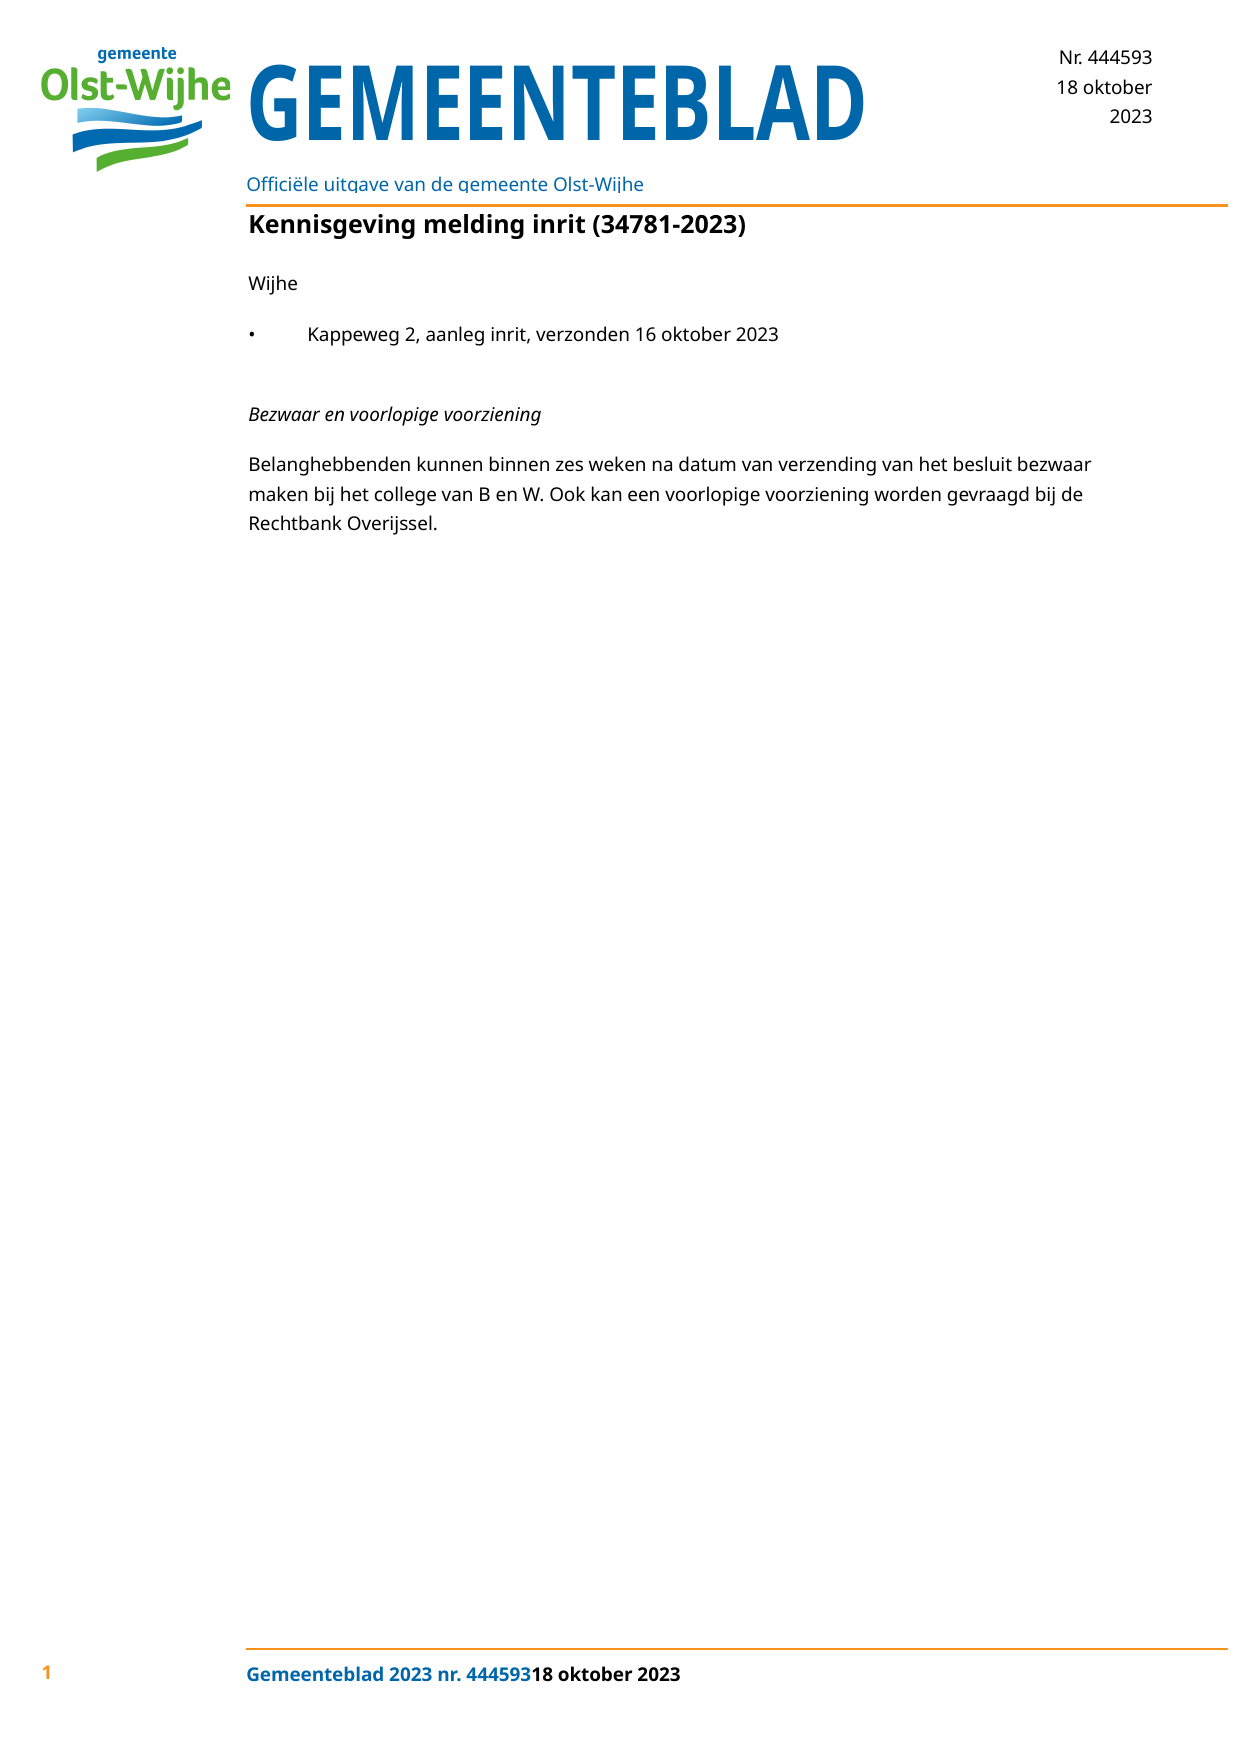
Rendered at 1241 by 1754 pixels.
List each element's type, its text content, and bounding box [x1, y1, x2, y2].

list Kappeweg 2, aanleg inrit, verzonden 16 oktober 2023 [248, 321, 1152, 346]
text Belanghebbenden kunnen binnen zes weken na datum van verzending van het besluit bezwaar maken bij het college van B en W. Ook kan een voorlopige voorziening worden gevraagd bij de Rechtbank Overijssel. [248, 451, 1152, 536]
text Kennisgeving melding inrit (34781-2023) [248, 207, 1152, 241]
picture [41, 47, 231, 172]
text Bezwaar en voorlopige voorziening [248, 401, 1152, 426]
text Wijhe [248, 270, 1152, 296]
